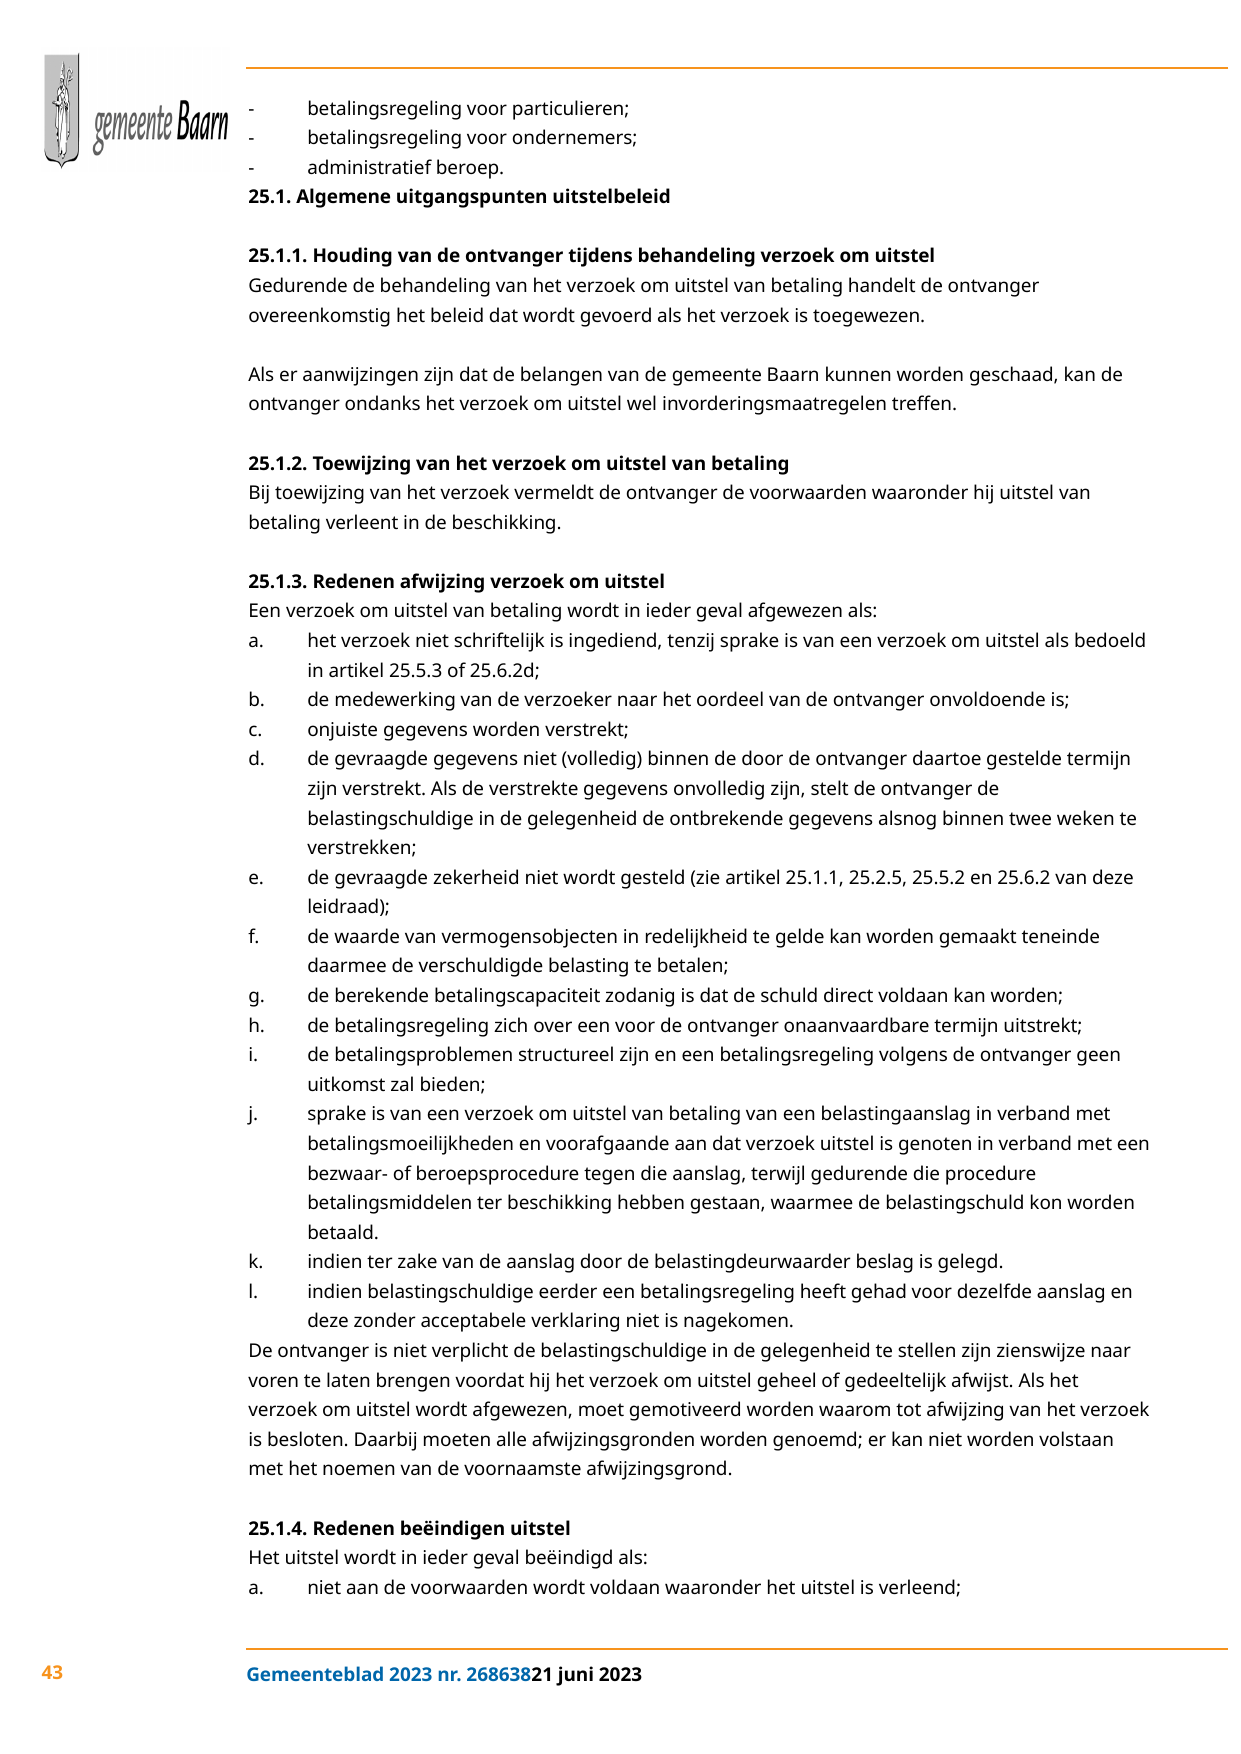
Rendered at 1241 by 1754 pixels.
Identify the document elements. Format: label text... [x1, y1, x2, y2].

text 25.1.3. Redenen afwijzing verzoek om uitstel [248, 568, 1152, 594]
list administratief beroep. [248, 154, 1152, 180]
list onjuiste gegevens worden verstrekt; [248, 716, 1152, 742]
text Als er aanwijzingen zijn dat de belangen van de gemeente Baarn kunnen worden geschaad, kan de ontvanger ondanks het verzoek om uitstel wel invorderingsmaatregelen treffen. [248, 361, 1152, 416]
list de gevraagde zekerheid niet wordt gesteld (zie artikel 25.1.1, 25.2.5, 25.5.2 en 25.6.2 van deze leidraad); [248, 864, 1152, 919]
list de berekende betalingscapaciteit zodanig is dat de schuld direct voldaan kan worden; [248, 982, 1152, 1008]
text 25.1.4. Redenen beëindigen uitstel [248, 1515, 1152, 1541]
text Gedurende de behandeling van het verzoek om uitstel van betaling handelt de ontvanger overeenkomstig het beleid dat wordt gevoerd als het verzoek is toegewezen. [248, 272, 1152, 328]
list de betalingsregeling zich over een voor de ontvanger onaanvaardbare termijn uitstrekt; [248, 1012, 1152, 1038]
text Een verzoek om uitstel van betaling wordt in ieder geval afgewezen als: [248, 598, 1152, 623]
list indien belastingschuldige eerder een betalingsregeling heeft gehad voor dezelfde aanslag en deze zonder acceptabele verklaring niet is nagekomen. [248, 1278, 1152, 1333]
text 25.1.2. Toewijzing van het verzoek om uitstel van betaling [248, 450, 1152, 476]
text Bij toewijzing van het verzoek vermeldt de ontvanger de voorwaarden waaronder hij uitstel van betaling verleent in de beschikking. [248, 479, 1152, 535]
list de medewerking van de verzoeker naar het oordeel van de ontvanger onvoldoende is; [248, 686, 1152, 712]
list betalingsregeling voor particulieren; [248, 95, 1152, 121]
picture [41, 47, 231, 172]
text Het uitstel wordt in ieder geval beëindigd als: [248, 1544, 1152, 1570]
list betalingsregeling voor ondernemers; [248, 124, 1152, 150]
list het verzoek niet schriftelijk is ingediend, tenzij sprake is van een verzoek om uitstel als bedoeld in artikel 25.5.3 of 25.6.2d; [248, 627, 1152, 683]
list de waarde van vermogensobjecten in redelijkheid te gelde kan worden gemaakt teneinde daarmee de verschuldigde belasting te betalen; [248, 923, 1152, 978]
list de gevraagde gegevens niet (volledig) binnen de door de ontvanger daartoe gestelde termijn zijn verstrekt. Als de verstrekte gegevens onvolledig zijn, stelt de ontvanger de belastingschuldige in de gelegenheid de ontbrekende gegevens alsnog binnen twee weken te verstrekken; [248, 746, 1152, 860]
list niet aan de voorwaarden wordt voldaan waaronder het uitstel is verleend; [248, 1574, 1152, 1600]
text 25.1.1. Houding van de ontvanger tijdens behandeling verzoek om uitstel [248, 243, 1152, 268]
list de betalingsproblemen structureel zijn en een betalingsregeling volgens de ontvanger geen uitkomst zal bieden; [248, 1041, 1152, 1097]
text 25.1. Algemene uitgangspunten uitstelbeleid [248, 183, 1152, 209]
text De ontvanger is niet verplicht de belastingschuldige in de gelegenheid te stellen zijn zienswijze naar voren te laten brengen voordat hij het verzoek om uitstel geheel of gedeeltelijk afwijst. Als het verzoek om uitstel wordt afgewezen, moet gemotiveerd worden waarom tot afwijzing van het verzoek is besloten. Daarbij moeten alle afwijzingsgronden worden genoemd; er kan niet worden volstaan met het noemen van de voornaamste afwijzingsgrond. [248, 1337, 1152, 1481]
list sprake is van een verzoek om uitstel van betaling van een belastingaanslag in verband met betalingsmoeilijkheden en voorafgaande aan dat verzoek uitstel is genoten in verband met een bezwaar- of beroepsprocedure tegen die aanslag, terwijl gedurende die procedure betalingsmiddelen ter beschikking hebben gestaan, waarmee de belastingschuld kon worden betaald. [248, 1101, 1152, 1245]
list indien ter zake van de aanslag door de belastingdeurwaarder beslag is gelegd. [248, 1248, 1152, 1274]
